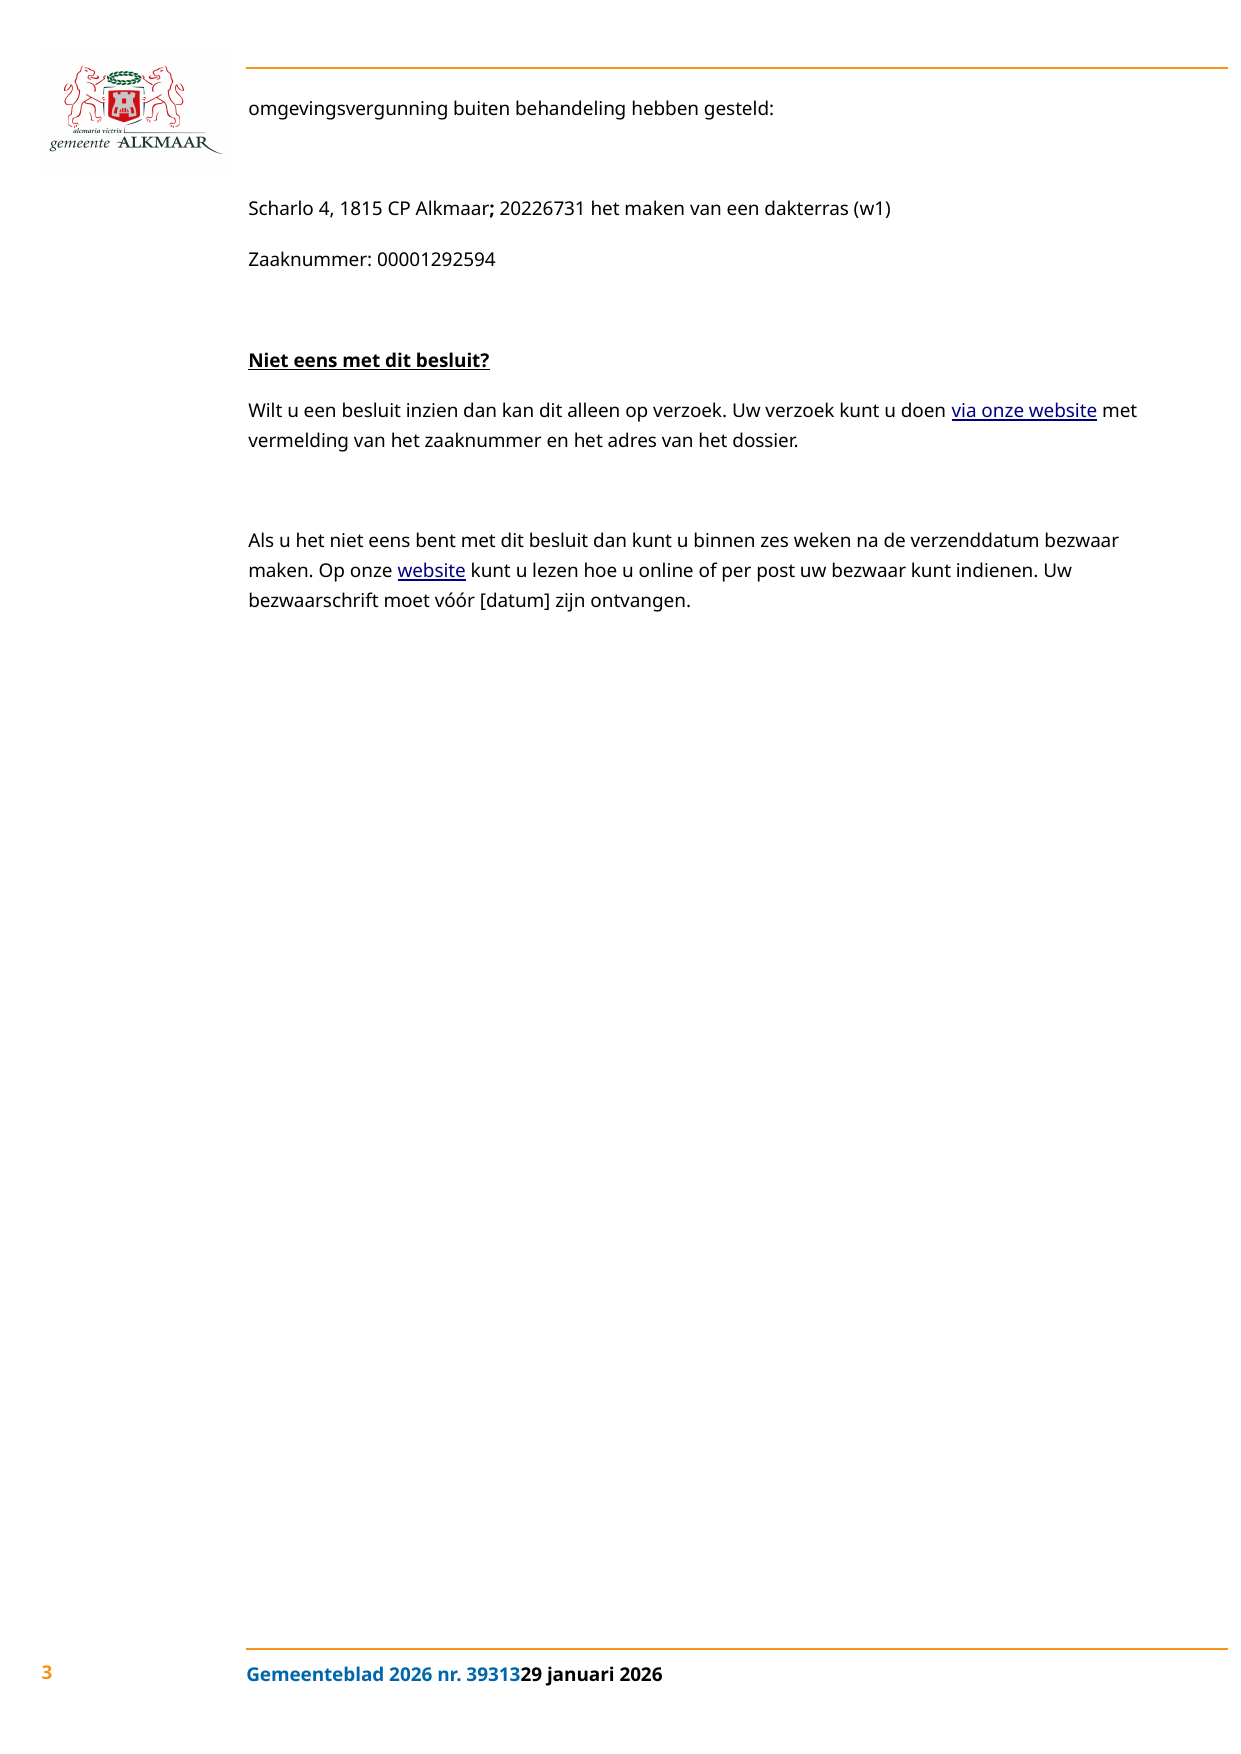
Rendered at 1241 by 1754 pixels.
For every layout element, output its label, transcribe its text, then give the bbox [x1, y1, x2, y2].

text Wilt u een besluit inzien dan kan dit alleen op verzoek. Uw verzoek kunt u doen via onze website met vermelding van het zaaknummer en het adres van het dossier. [248, 397, 1152, 453]
text Scharlo 4, 1815 CP Alkmaar; 20226731 het maken van een dakterras (w1) [248, 196, 1152, 221]
picture [41, 47, 231, 172]
text Zaaknummer: 00001292594 [248, 246, 1152, 272]
text Als u het niet eens bent met dit besluit dan kunt u binnen zes weken na de verzenddatum bezwaar maken. Op onze website kunt u lezen hoe u online of per post uw bezwaar kunt indienen. Uw bezwaarschrift moet vóór [datum] zijn ontvangen. [248, 528, 1152, 613]
text omgevingsvergunning buiten behandeling hebben gesteld: [248, 95, 1152, 121]
text Niet eens met dit besluit? [248, 347, 1152, 373]
